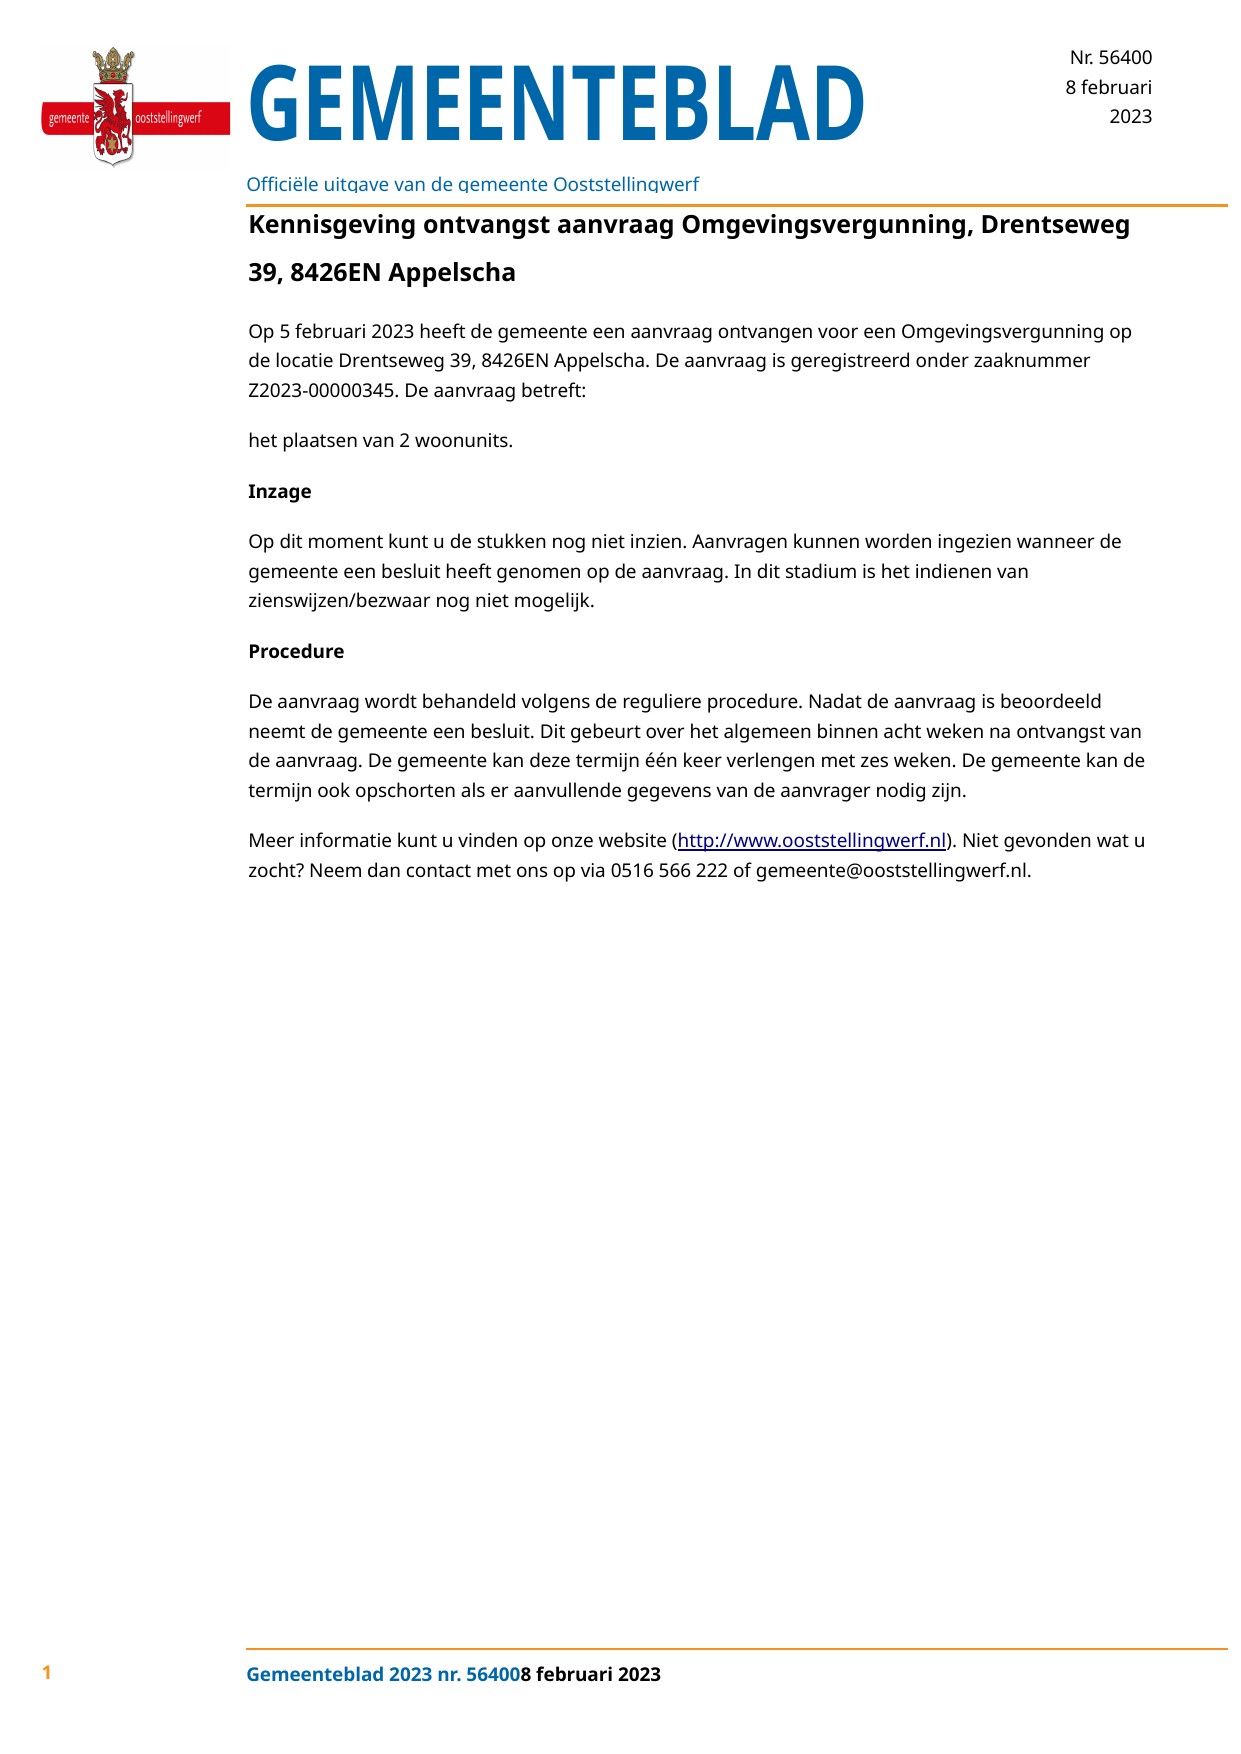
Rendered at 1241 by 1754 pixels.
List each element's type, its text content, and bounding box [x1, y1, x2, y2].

text het plaatsen van 2 woonunits. [248, 427, 1152, 453]
text Inzage [248, 478, 1152, 504]
picture [41, 47, 231, 172]
text Op dit moment kunt u de stukken nog niet inzien. Aanvragen kunnen worden ingezien wanneer de gemeente een besluit heeft genomen op de aanvraag. In dit stadium is het indienen van zienswijzen/bezwaar nog niet mogelijk. [248, 528, 1152, 613]
text Op 5 februari 2023 heeft de gemeente een aanvraag ontvangen voor een Omgevingsvergunning op de locatie Drentseweg 39, 8426EN Appelscha. De aanvraag is geregistreerd onder zaaknummer Z2023-00000345. De aanvraag betreft: [248, 318, 1152, 403]
text De aanvraag wordt behandeld volgens de reguliere procedure. Nadat de aanvraag is beoordeeld neemt de gemeente een besluit. Dit gebeurt over het algemeen binnen acht weken na ontvangst van de aanvraag. De gemeente kan deze termijn één keer verlengen met zes weken. De gemeente kan de termijn ook opschorten als er aanvullende gegevens van de aanvrager nodig zijn. [248, 688, 1152, 803]
text Meer informatie kunt u vinden op onze website (http://www.ooststellingwerf.nl). Niet gevonden wat u zocht? Neem dan contact met ons op via 0516 566 222 of gemeente@ooststellingwerf.nl. [248, 827, 1152, 883]
text Procedure [248, 638, 1152, 664]
text Kennisgeving ontvangst aanvraag Omgevingsvergunning, Drentseweg 39, 8426EN Appelscha [248, 207, 1152, 288]
